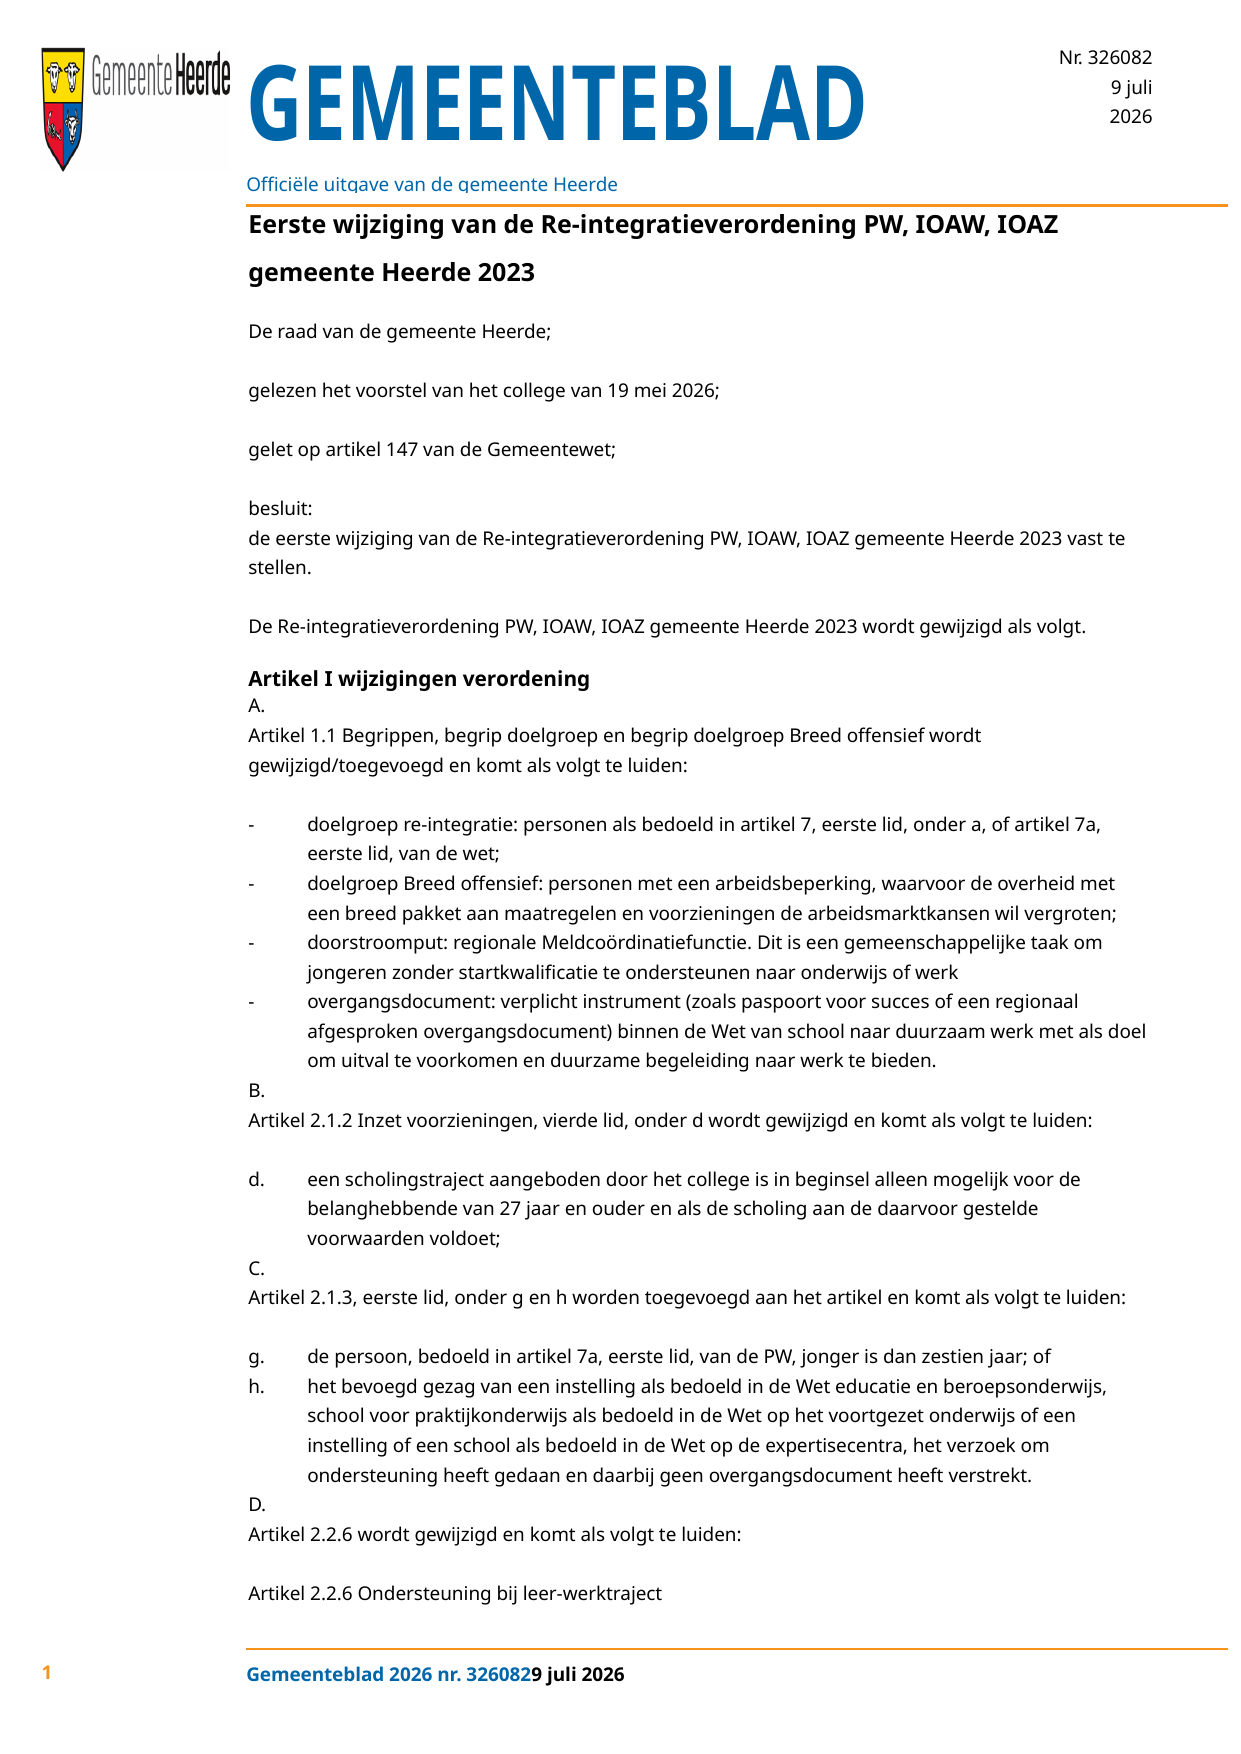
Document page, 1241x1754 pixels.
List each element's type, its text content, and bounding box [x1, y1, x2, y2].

text Artikel 2.2.6 Ondersteuning bij leer-werktraject [248, 1580, 1152, 1606]
text B. [248, 1077, 1152, 1103]
list overgangsdocument: verplicht instrument (zoals paspoort voor succes of een regionaal afgesproken overgangsdocument) binnen de Wet van school naar duurzaam werk met als doel om uitval te voorkomen en duurzame begeleiding naar werk te bieden. [248, 988, 1152, 1073]
text Artikel 1.1 Begrippen, begrip doelgroep en begrip doelgroep Breed offensief wordt gewijzigd/toegevoegd en komt als volgt te luiden: [248, 722, 1152, 777]
list doelgroep re-integratie: personen als bedoeld in artikel 7, eerste lid, onder a, of artikel 7a, eerste lid, van de wet; [248, 811, 1152, 866]
text besluit: [248, 495, 1152, 521]
text Artikel 2.1.3, eerste lid, onder g en h worden toegevoegd aan het artikel en komt als volgt te luiden: [248, 1284, 1152, 1310]
picture [41, 47, 231, 172]
text gelezen het voorstel van het college van 19 mei 2026; [248, 377, 1152, 403]
text gelet op artikel 147 van de Gemeentewet; [248, 436, 1152, 462]
list het bevoegd gezag van een instelling als bedoeld in de Wet educatie en beroepsonderwijs, school voor praktijkonderwijs als bedoeld in de Wet op het voortgezet onderwijs of een instelling of een school als bedoeld in de Wet op de expertisecentra, het verzoek om ondersteuning heeft gedaan en daarbij geen overgangsdocument heeft verstrekt. [248, 1373, 1152, 1487]
text De Re-integratieverordening PW, IOAW, IOAZ gemeente Heerde 2023 wordt gewijzigd als volgt. [248, 614, 1152, 639]
list de persoon, bedoeld in artikel 7a, eerste lid, van de PW, jonger is dan zestien jaar; of [248, 1343, 1152, 1369]
text C. [248, 1255, 1152, 1280]
text Artikel 2.1.2 Inzet voorzieningen, vierde lid, onder d wordt gewijzigd en komt als volgt te luiden: [248, 1107, 1152, 1132]
list doorstroomput: regionale Meldcoördinatiefunctie. Dit is een gemeenschappelijke taak om jongeren zonder startkwalificatie te ondersteunen naar onderwijs of werk [248, 929, 1152, 984]
list doelgroep Breed offensief: personen met een arbeidsbeperking, waarvoor de overheid met een breed pakket aan maatregelen en voorzieningen de arbeidsmarktkansen wil vergroten; [248, 870, 1152, 925]
text de eerste wijziging van de Re-integratieverordening PW, IOAW, IOAZ gemeente Heerde 2023 vast te stellen. [248, 525, 1152, 580]
text Artikel I wijzigingen verordening [248, 664, 1152, 693]
text D. [248, 1491, 1152, 1517]
text Eerste wijziging van de Re-integratieverordening PW, IOAW, IOAZ gemeente Heerde 2023 [248, 207, 1152, 288]
text A. [248, 693, 1152, 718]
text De raad van de gemeente Heerde; [248, 318, 1152, 344]
text Artikel 2.2.6 wordt gewijzigd en komt als volgt te luiden: [248, 1521, 1152, 1547]
list een scholingstraject aangeboden door het college is in beginsel alleen mogelijk voor de belanghebbende van 27 jaar en ouder en als de scholing aan de daarvoor gestelde voorwaarden voldoet; [248, 1166, 1152, 1251]
